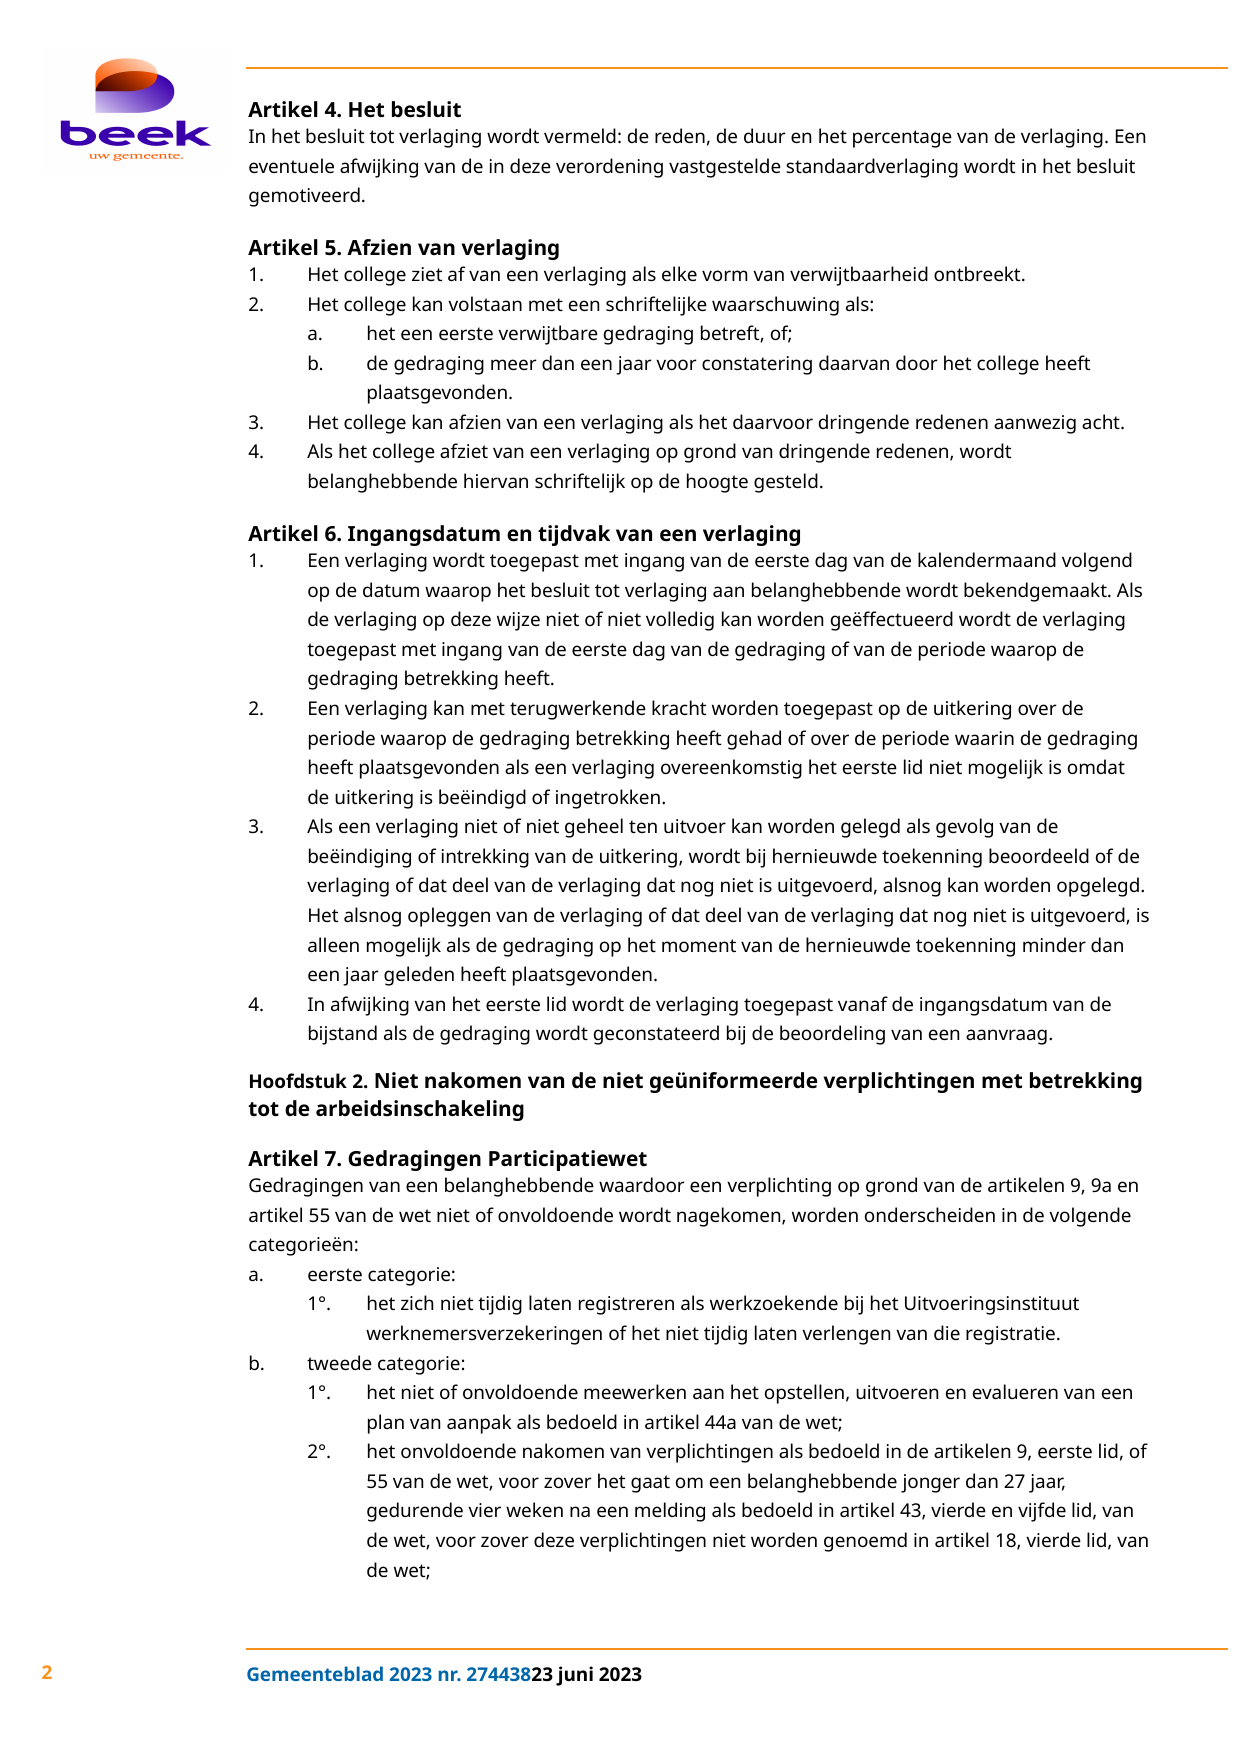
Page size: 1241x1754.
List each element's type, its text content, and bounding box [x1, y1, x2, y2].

list Een verlaging kan met terugwerkende kracht worden toegepast op de uitkering over de periode waarop de gedraging betrekking heeft gehad of over de periode waarin de gedraging heeft plaatsgevonden als een verlaging overeenkomstig het eerste lid niet mogelijk is omdat de uitkering is beëindigd of ingetrokken. [248, 695, 1152, 809]
text Artikel 7. Gedragingen Participatiewet [248, 1144, 1152, 1172]
picture [41, 47, 231, 172]
list In afwijking van het eerste lid wordt de verlaging toegepast vanaf de ingangsdatum van de bijstand als de gedraging wordt geconstateerd bij de beoordeling van een aanvraag. [248, 991, 1152, 1046]
text Artikel 6. Ingangsdatum en tijdvak van een verlaging [248, 519, 1152, 547]
list het een eerste verwijtbare gedraging betreft, of; [307, 320, 1152, 346]
text Hoofdstuk 2. Niet nakomen van de niet geüniformeerde verplichtingen met betrekking tot de arbeidsinschakeling [248, 1066, 1152, 1123]
text Artikel 4. Het besluit [248, 95, 1152, 123]
text Artikel 5. Afzien van verlaging [248, 233, 1152, 261]
list Het college kan afzien van een verlaging als het daarvoor dringende redenen aanwezig acht. [248, 409, 1152, 435]
list het zich niet tijdig laten registreren als werkzoekende bij het Uitvoeringsinstituut werknemersverzekeringen of het niet tijdig laten verlengen van die registratie. [307, 1291, 1152, 1346]
list eerste categorie: [248, 1261, 1152, 1287]
text In het besluit tot verlaging wordt vermeld: de reden, de duur en het percentage van de verlaging. Een eventuele afwijking van de in deze verordening vastgestelde standaardverlaging wordt in het besluit gemotiveerd. [248, 123, 1152, 208]
list de gedraging meer dan een jaar voor constatering daarvan door het college heeft plaatsgevonden. [307, 350, 1152, 405]
list het niet of onvoldoende meewerken aan het opstellen, uitvoeren en evalueren van een plan van aanpak als bedoeld in artikel 44a van de wet; [307, 1379, 1152, 1435]
list het onvoldoende nakomen van verplichtingen als bedoeld in de artikelen 9, eerste lid, of 55 van de wet, voor zover het gaat om een belanghebbende jonger dan 27 jaar, gedurende vier weken na een melding als bedoeld in artikel 43, vierde en vijfde lid, van de wet, voor zover deze verplichtingen niet worden genoemd in artikel 18, vierde lid, van de wet; [307, 1438, 1152, 1583]
list Als een verlaging niet of niet geheel ten uitvoer kan worden gelegd als gevolg van de beëindiging of intrekking van de uitkering, wordt bij hernieuwde toekenning beoordeeld of de verlaging of dat deel van de verlaging dat nog niet is uitgevoerd, alsnog kan worden opgelegd. Het alsnog opleggen van de verlaging of dat deel van de verlaging dat nog niet is uitgevoerd, is alleen mogelijk als de gedraging op het moment van de hernieuwde toekenning minder dan een jaar geleden heeft plaatsgevonden. [248, 813, 1152, 987]
list Een verlaging wordt toegepast met ingang van de eerste dag van de kalendermaand volgend op de datum waarop het besluit tot verlaging aan belanghebbende wordt bekendgemaakt. Als de verlaging op deze wijze niet of niet volledig kan worden geëffectueerd wordt de verlaging toegepast met ingang van de eerste dag van de gedraging of van de periode waarop de gedraging betrekking heeft. [248, 547, 1152, 691]
text Gedragingen van een belanghebbende waardoor een verplichting op grond van de artikelen 9, 9a en artikel 55 van de wet niet of onvoldoende wordt nagekomen, worden onderscheiden in de volgende categorieën: [248, 1172, 1152, 1257]
list Het college ziet af van een verlaging als elke vorm van verwijtbaarheid ontbreekt. [248, 261, 1152, 287]
list tweede categorie: [248, 1350, 1152, 1376]
list Als het college afziet van een verlaging op grond van dringende redenen, wordt belanghebbende hiervan schriftelijk op de hoogte gesteld. [248, 439, 1152, 494]
list Het college kan volstaan met een schriftelijke waarschuwing als: [248, 291, 1152, 317]
